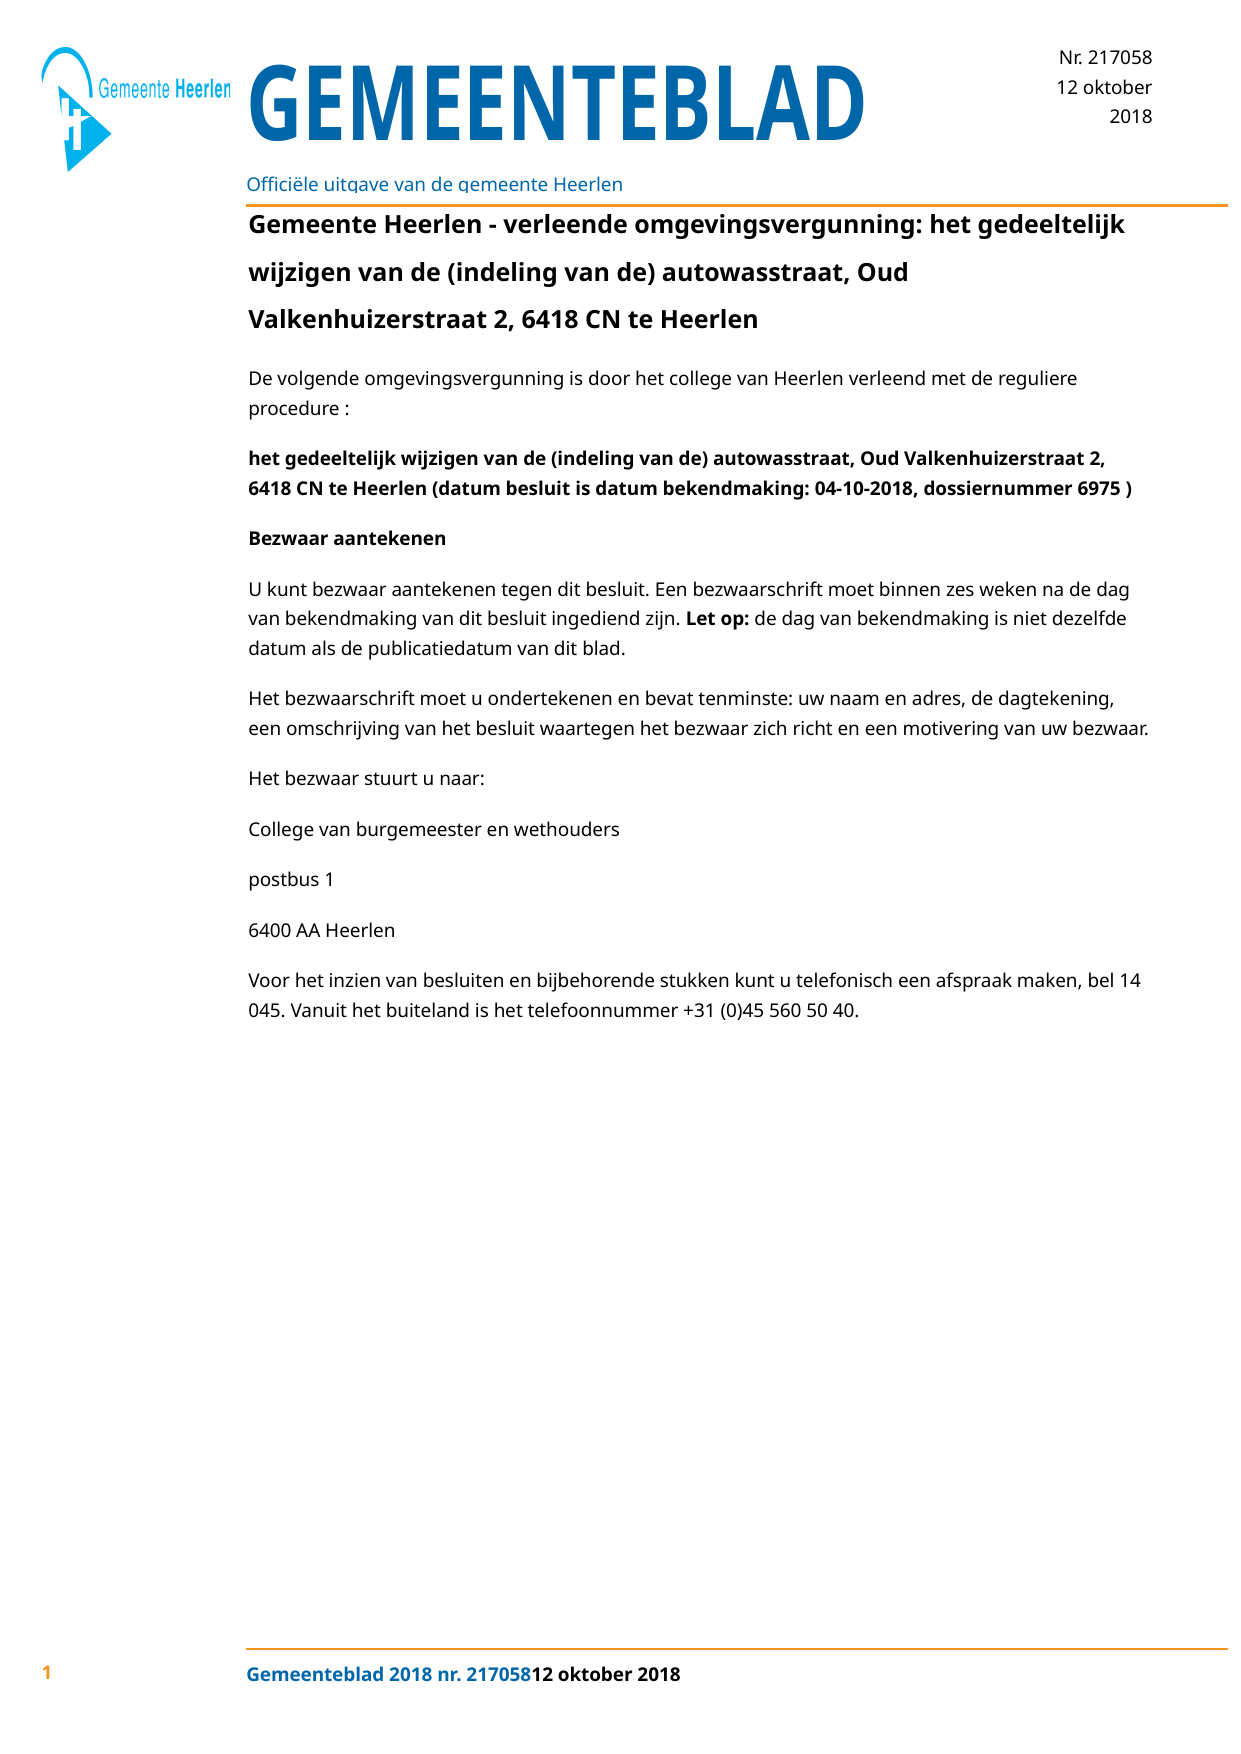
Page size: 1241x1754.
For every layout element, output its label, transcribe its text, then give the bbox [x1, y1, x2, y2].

text De volgende omgevingsvergunning is door het college van Heerlen verleend met de reguliere procedure : [248, 366, 1152, 421]
text College van burgemeester en wethouders [248, 816, 1152, 842]
text Het bezwaarschrift moet u ondertekenen en bevat tenminste: uw naam en adres, de dagtekening, een omschrijving van het besluit waartegen het bezwaar zich richt en een motivering van uw bezwaar. [248, 686, 1152, 741]
text postbus 1 [248, 866, 1152, 892]
text Bezwaar aantekenen [248, 526, 1152, 551]
text Voor het inzien van besluiten en bijbehorende stukken kunt u telefonisch een afspraak maken, bel 14 045. Vanuit het buiteland is het telefoonnummer +31 (0)45 560 50 40. [248, 967, 1152, 1022]
picture [41, 47, 231, 172]
text Het bezwaar stuurt u naar: [248, 766, 1152, 791]
text het gedeeltelijk wijzigen van de (indeling van de) autowasstraat, Oud Valkenhuizerstraat 2, 6418 CN te Heerlen (datum besluit is datum bekendmaking: 04-10-2018, dossiernummer 6975 ) [248, 446, 1152, 501]
text Gemeente Heerlen - verleende omgevingsvergunning: het gedeeltelijk wijzigen van de (indeling van de) autowasstraat, Oud Valkenhuizerstraat 2, 6418 CN te Heerlen [248, 207, 1152, 336]
text U kunt bezwaar aantekenen tegen dit besluit. Een bezwaarschrift moet binnen zes weken na de dag van bekendmaking van dit besluit ingediend zijn. Let op: de dag van bekendmaking is niet dezelfde datum als de publicatiedatum van dit blad. [248, 576, 1152, 661]
text 6400 AA Heerlen [248, 917, 1152, 942]
picture [41, 47, 58, 70]
